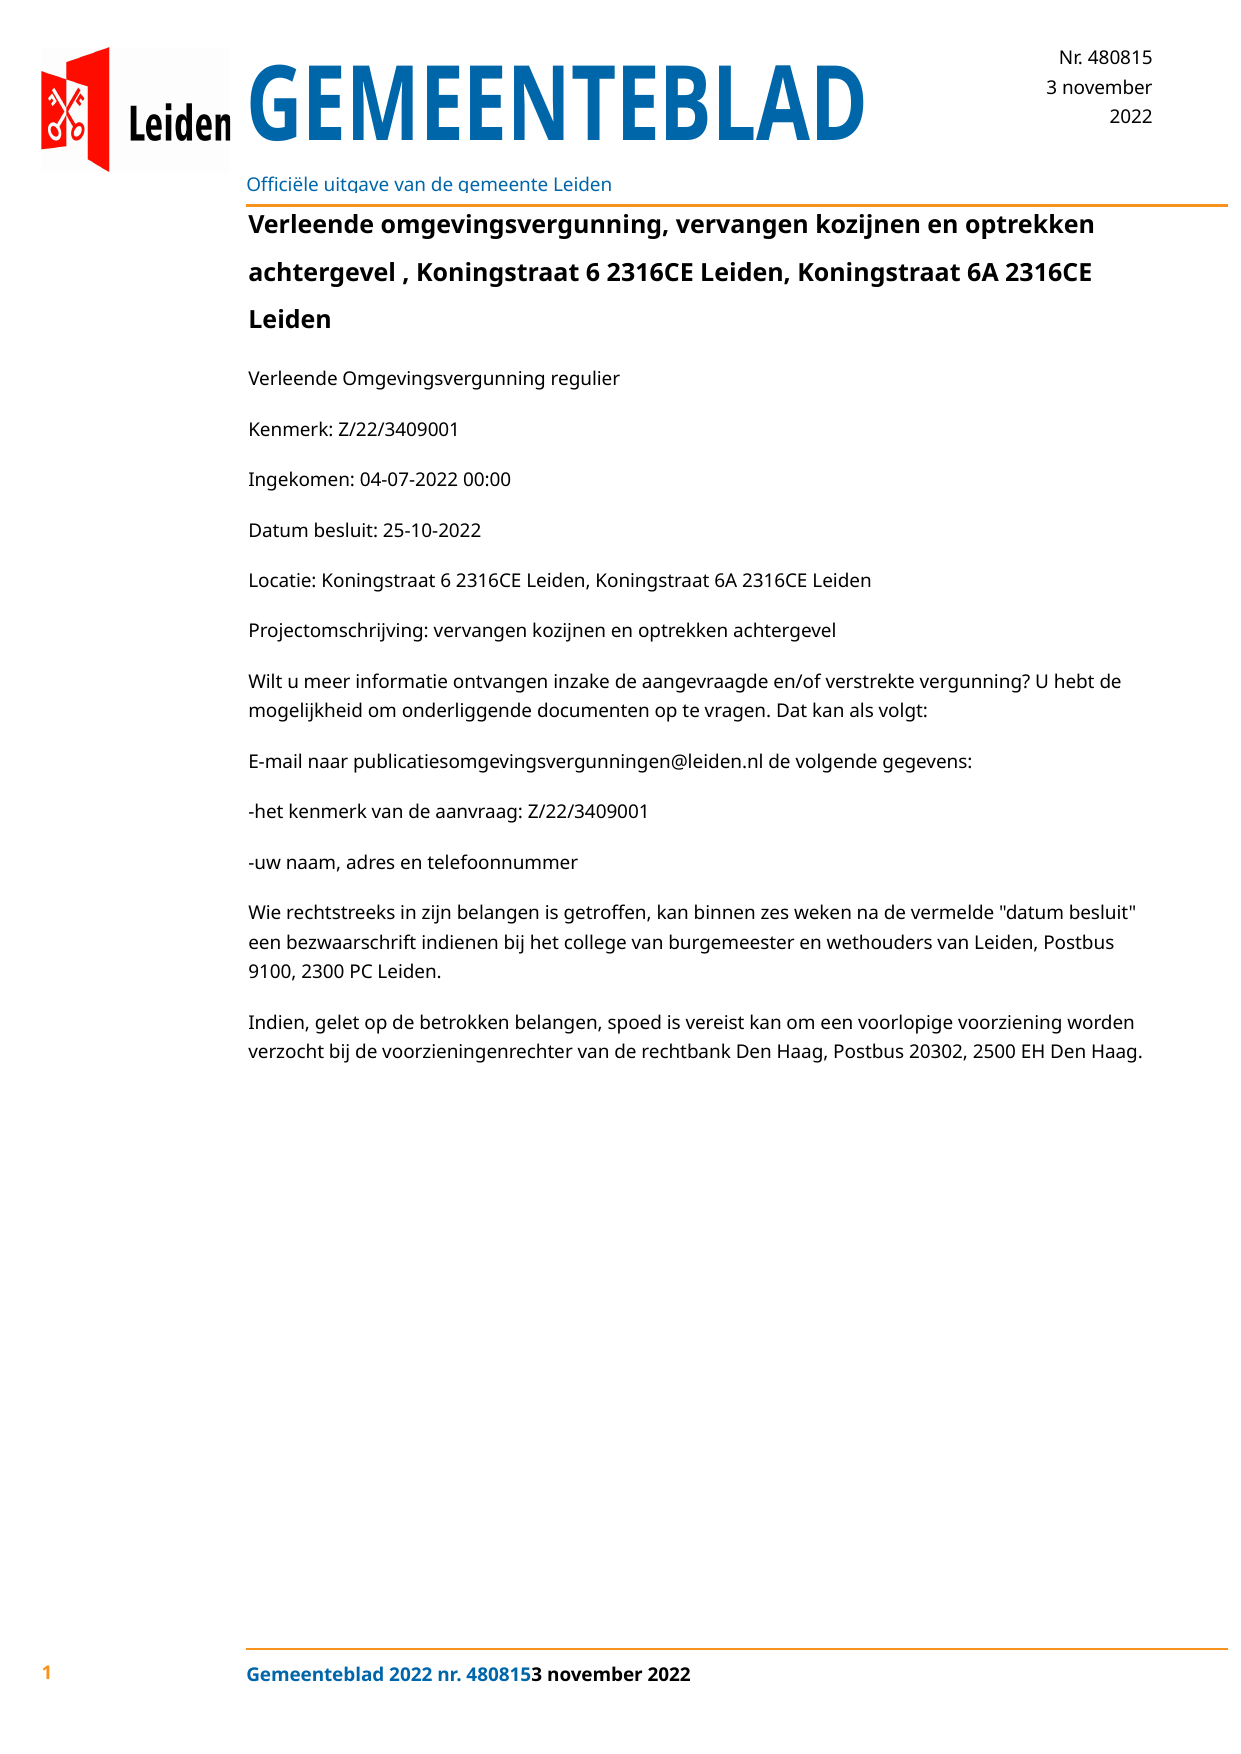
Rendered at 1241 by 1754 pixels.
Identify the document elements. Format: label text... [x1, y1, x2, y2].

picture [41, 47, 231, 172]
text -uw naam, adres en telefoonnummer [248, 849, 1152, 874]
text E-mail naar publicatiesomgevingsvergunningen@leiden.nl de volgende gegevens: [248, 748, 1152, 774]
text Projectomschrijving: vervangen kozijnen en optrekken achtergevel [248, 618, 1152, 643]
text Datum besluit: 25-10-2022 [248, 517, 1152, 542]
text Verleende Omgevingsvergunning regulier [248, 366, 1152, 391]
text Verleende omgevingsvergunning, vervangen kozijnen en optrekken achtergevel , Koningstraat 6 2316CE Leiden, Koningstraat 6A 2316CE Leiden [248, 207, 1152, 336]
text Ingekomen: 04-07-2022 00:00 [248, 466, 1152, 492]
text Locatie: Koningstraat 6 2316CE Leiden, Koningstraat 6A 2316CE Leiden [248, 567, 1152, 593]
text Wie rechtstreeks in zijn belangen is getroffen, kan binnen zes weken na de vermelde "datum besluit" een bezwaarschrift indienen bij het college van burgemeester en wethouders van Leiden, Postbus 9100, 2300 PC Leiden. [248, 899, 1152, 984]
text Wilt u meer informatie ontvangen inzake de aangevraagde en/of verstrekte vergunning? U hebt de mogelijkheid om onderliggende documenten op te vragen. Dat kan als volgt: [248, 668, 1152, 723]
text Indien, gelet op de betrokken belangen, spoed is vereist kan om een voorlopige voorziening worden verzocht bij de voorzieningenrechter van de rechtbank Den Haag, Postbus 20302, 2500 EH Den Haag. [248, 1009, 1152, 1064]
text -het kenmerk van de aanvraag: Z/22/3409001 [248, 798, 1152, 824]
text Kenmerk: Z/22/3409001 [248, 416, 1152, 442]
